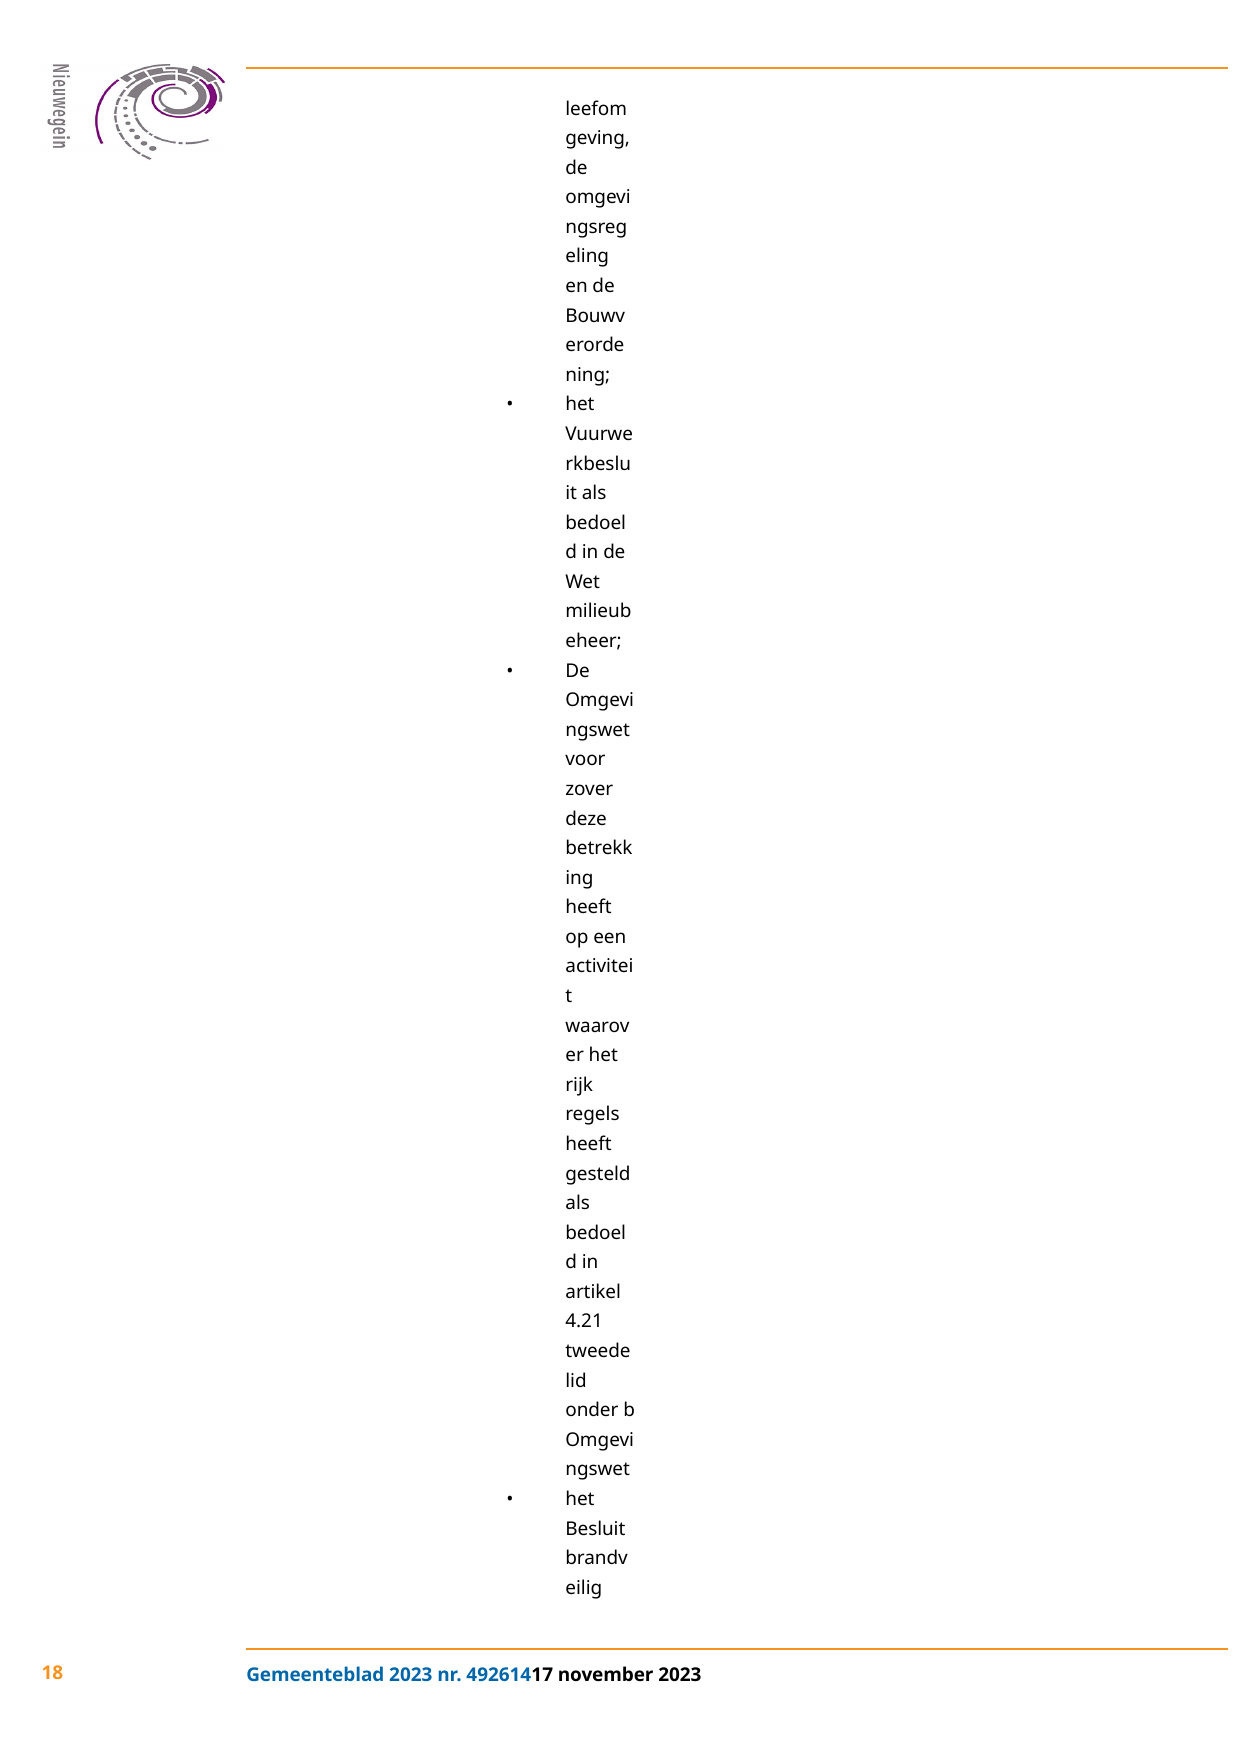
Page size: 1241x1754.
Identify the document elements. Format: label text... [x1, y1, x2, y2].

table_cell [764, 95, 893, 1600]
table_cell [377, 95, 506, 1600]
picture [41, 47, 231, 172]
table_cell [635, 95, 764, 1600]
table_cell leefomgeving, de omgevingsregeling en de Bouwverordening; het Vuurwerkbesluit als bedoeld in de Wet milieubeheer; De Omgevingswet voor zover deze betrekking heeft op een activiteit waarover het rijk regels heeft gesteld als bedoeld in artikel 4.21 tweede lid onder b Omgevingswet het Besluit brandveilig [506, 95, 635, 1600]
table_cell [248, 95, 377, 1600]
table_cell [1023, 95, 1152, 1600]
table_cell [894, 95, 1022, 1600]
